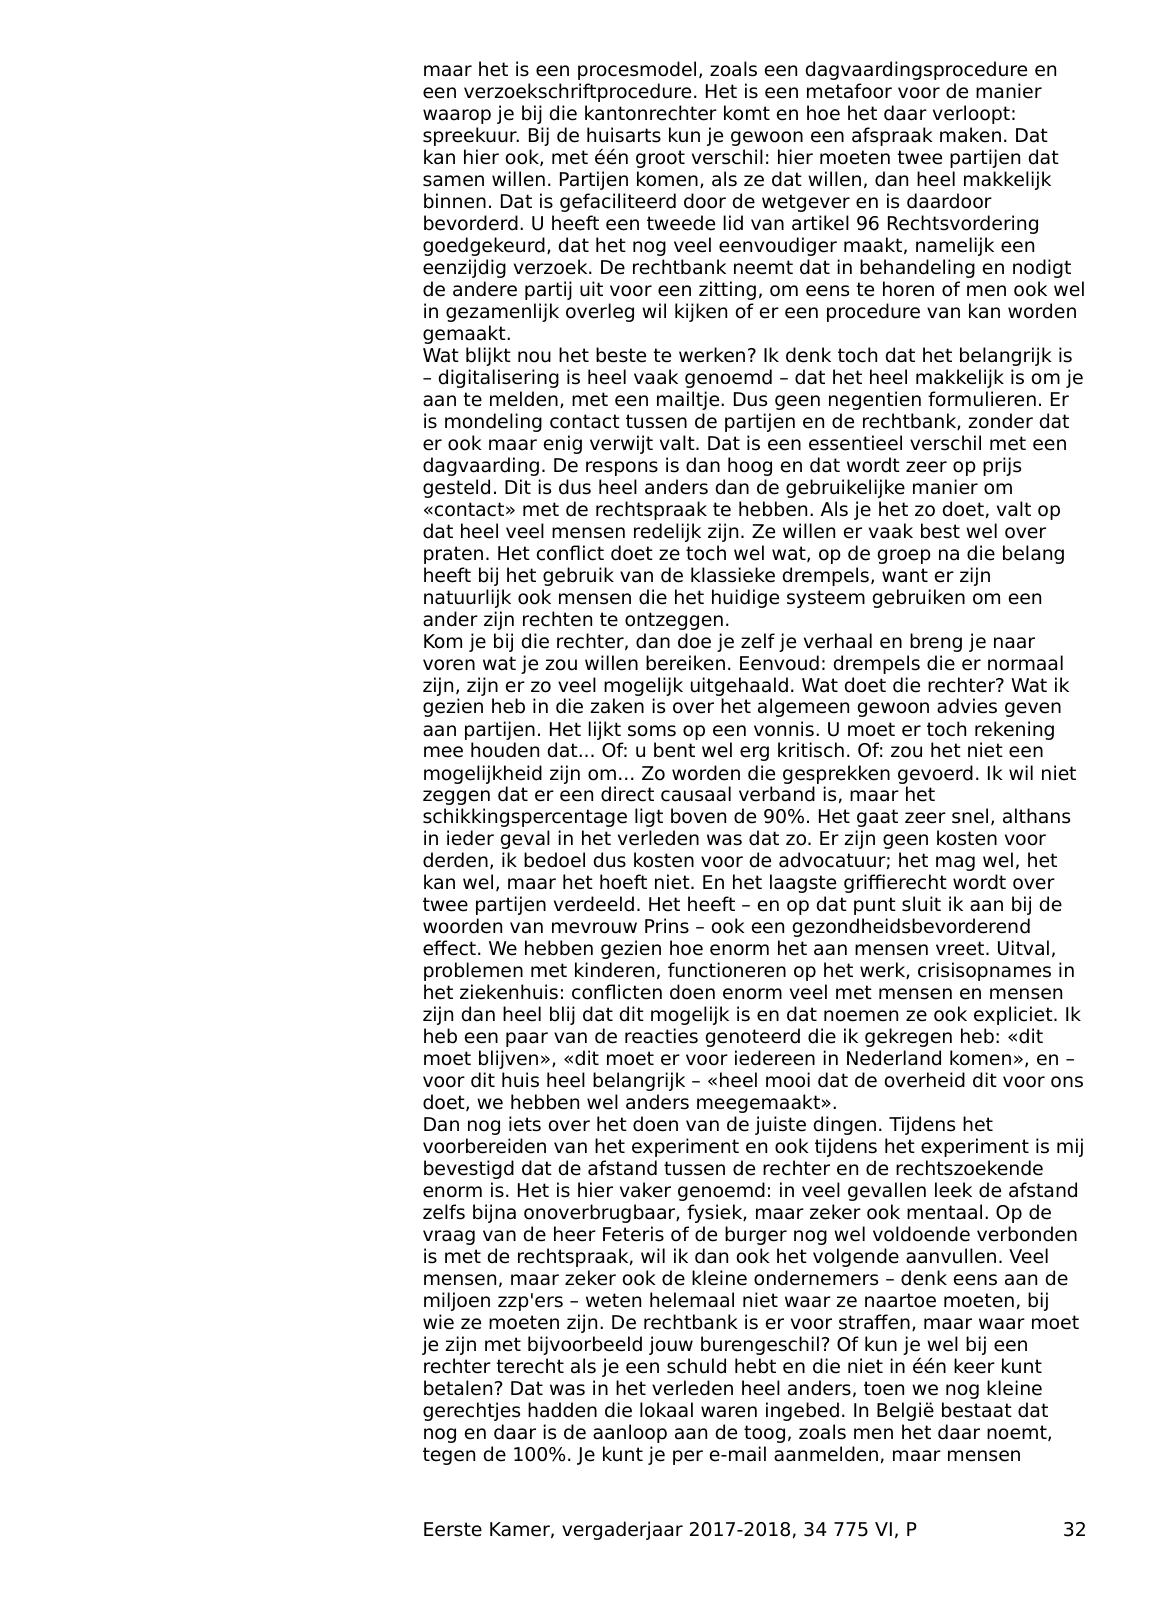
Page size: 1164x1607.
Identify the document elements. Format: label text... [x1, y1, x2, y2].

text maar het is een procesmodel, zoals een dagvaardingsprocedure en een verzoekschriftprocedure. Het is een metafoor voor de manier waarop je bij die kantonrechter komt en hoe het daar verloopt: spreekuur. Bij de huisarts kun je gewoon een afspraak maken. Dat kan hier ook, met één groot verschil: hier moeten twee partijen dat samen willen. Partijen komen, als ze dat willen, dan heel makkelijk binnen. Dat is gefaciliteerd door de wetgever en is daardoor bevorderd. U heeft een tweede lid van artikel 96 Rechtsvordering goedgekeurd, dat het nog veel eenvoudiger maakt, namelijk een eenzijdig verzoek. De rechtbank neemt dat in behandeling en nodigt de andere partij uit voor een zitting, om eens te horen of men ook wel in gezamenlijk overleg wil kijken of er een procedure van kan worden gemaakt. [422, 59, 1087, 345]
text Dan nog iets over het doen van de juiste dingen. Tijdens het voorbereiden van het experiment en ook tijdens het experiment is mij bevestigd dat de afstand tussen de rechter en de rechtszoekende enorm is. Het is hier vaker genoemd: in veel gevallen leek de afstand zelfs bijna onoverbrugbaar, fysiek, maar zeker ook mentaal. Op de vraag van de heer Feteris of de burger nog wel voldoende verbonden is met de rechtspraak, wil ik dan ook het volgende aanvullen. Veel mensen, maar zeker ook de kleine ondernemers – denk eens aan de miljoen zzp'ers – weten helemaal niet waar ze naartoe moeten, bij wie ze moeten zijn. De rechtbank is er voor straffen, maar waar moet je zijn met bijvoorbeeld jouw burengeschil? Of kun je wel bij een rechter terecht als je een schuld hebt en die niet in één keer kunt betalen? Dat was in het verleden heel anders, toen we nog kleine gerechtjes hadden die lokaal waren ingebed. In België bestaat dat nog en daar is de aanloop aan de toog, zoals men het daar noemt, tegen de 100%. Je kunt je per e-mail aanmelden, maar mensen [422, 1114, 1087, 1466]
text Kom je bij die rechter, dan doe je zelf je verhaal en breng je naar voren wat je zou willen bereiken. Eenvoud: drempels die er normaal zijn, zijn er zo veel mogelijk uitgehaald. Wat doet die rechter? Wat ik gezien heb in die zaken is over het algemeen gewoon advies geven aan partijen. Het lijkt soms op een vonnis. U moet er toch rekening mee houden dat... Of: u bent wel erg kritisch. Of: zou het niet een mogelijkheid zijn om... Zo worden die gesprekken gevoerd. Ik wil niet zeggen dat er een direct causaal verband is, maar het schikkingspercentage ligt boven de 90%. Het gaat zeer snel, althans in ieder geval in het verleden was dat zo. Er zijn geen kosten voor derden, ik bedoel dus kosten voor de advocatuur; het mag wel, het kan wel, maar het hoeft niet. En het laagste griffierecht wordt over twee partijen verdeeld. Het heeft – en op dat punt sluit ik aan bij de woorden van mevrouw Prins – ook een gezondheidsbevorderend effect. We hebben gezien hoe enorm het aan mensen vreet. Uitval, problemen met kinderen, functioneren op het werk, crisisopnames in het ziekenhuis: conflicten doen enorm veel met mensen en mensen zijn dan heel blij dat dit mogelijk is en dat noemen ze ook expliciet. Ik heb een paar van de reacties genoteerd die ik gekregen heb: «dit moet blijven», «dit moet er voor iedereen in Nederland komen», en – voor dit huis heel belangrijk – «heel mooi dat de overheid dit voor ons doet, we hebben wel anders meegemaakt». [422, 631, 1087, 1114]
text Wat blijkt nou het beste te werken? Ik denk toch dat het belangrijk is – digitalisering is heel vaak genoemd – dat het heel makkelijk is om je aan te melden, met een mailtje. Dus geen negentien formulieren. Er is mondeling contact tussen de partijen en de rechtbank, zonder dat er ook maar enig verwijt valt. Dat is een essentieel verschil met een dagvaarding. De respons is dan hoog en dat wordt zeer op prijs gesteld. Dit is dus heel anders dan de gebruikelijke manier om «contact» met de rechtspraak te hebben. Als je het zo doet, valt op dat heel veel mensen redelijk zijn. Ze willen er vaak best wel over praten. Het conflict doet ze toch wel wat, op de groep na die belang heeft bij het gebruik van de klassieke drempels, want er zijn natuurlijk ook mensen die het huidige systeem gebruiken om een ander zijn rechten te ontzeggen. [422, 345, 1087, 631]
